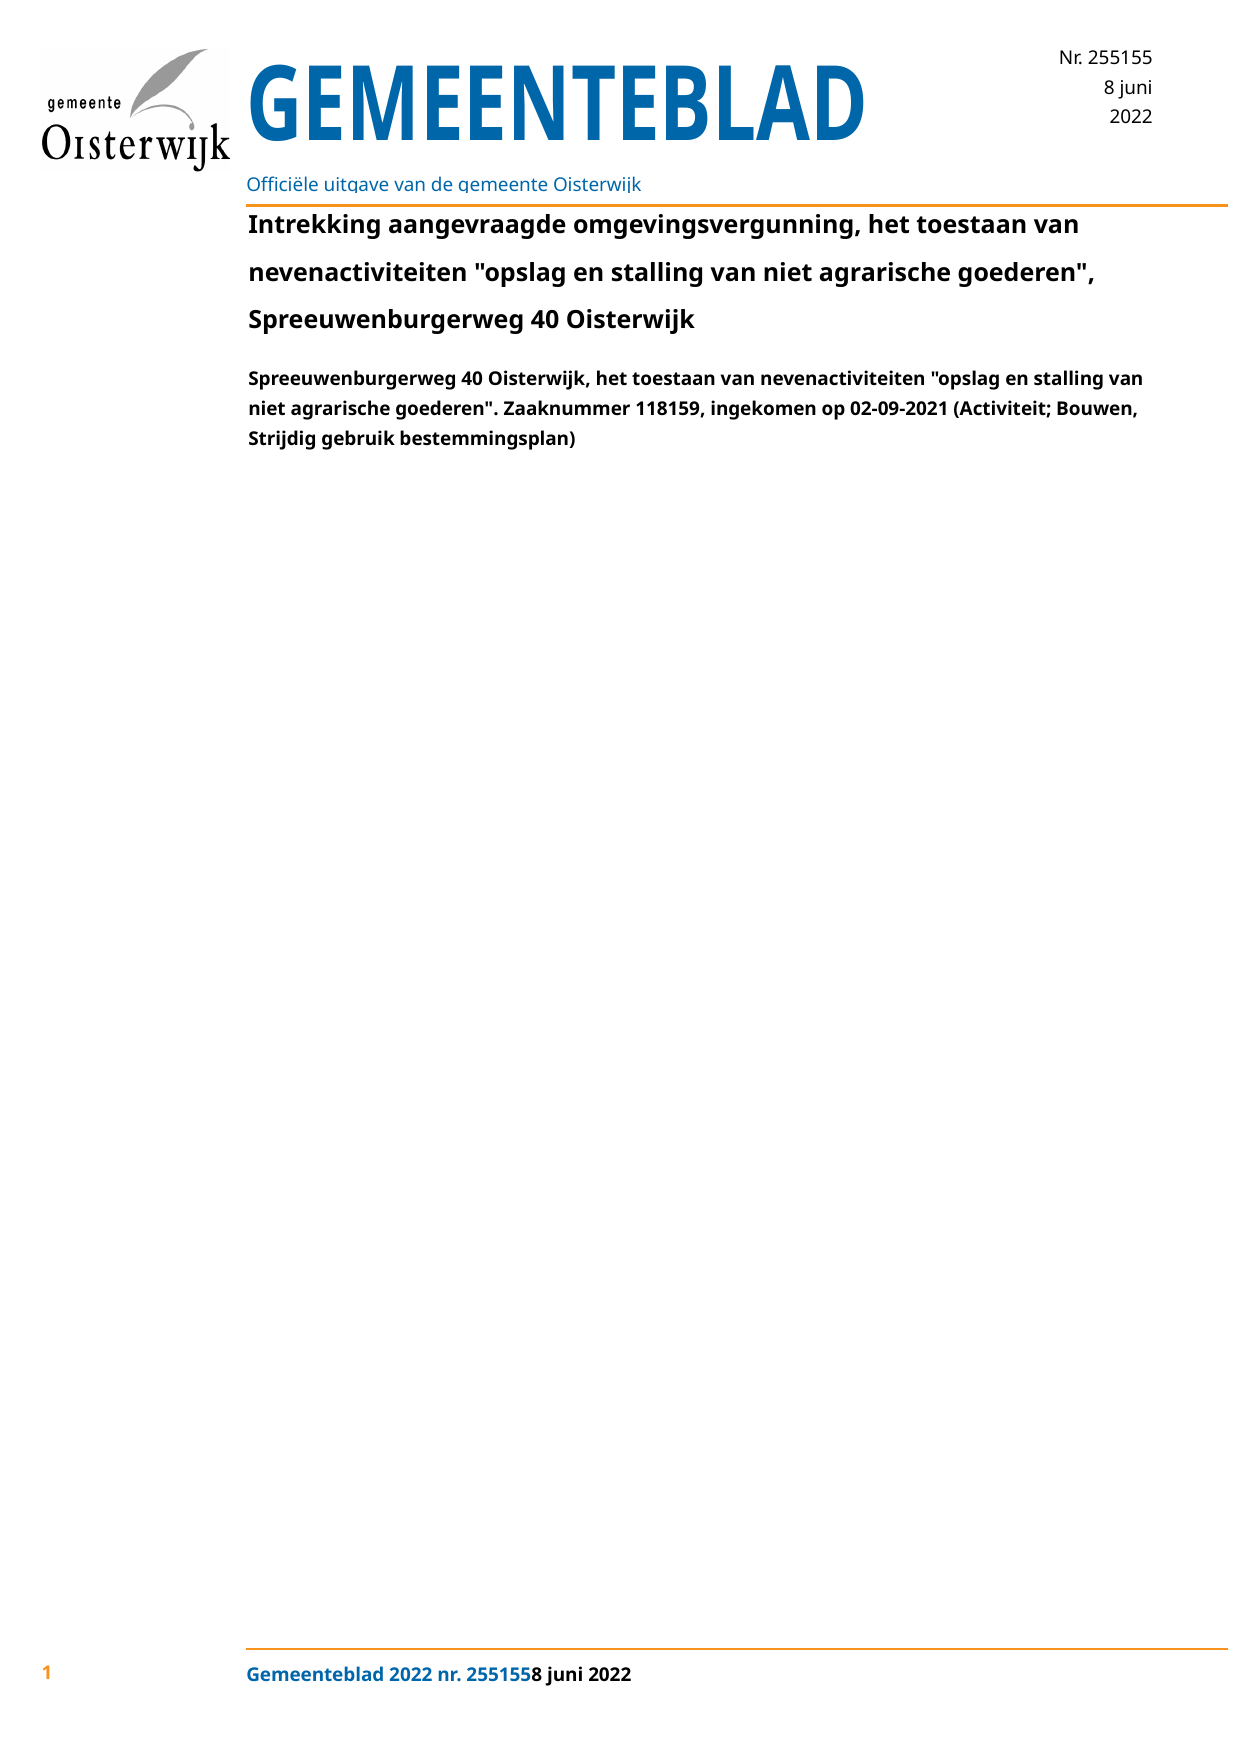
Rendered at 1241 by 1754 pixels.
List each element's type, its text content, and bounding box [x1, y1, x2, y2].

text Spreeuwenburgerweg 40 Oisterwijk, het toestaan van nevenactiviteiten "opslag en stalling van niet agrarische goederen". Zaaknummer 118159, ingekomen op 02-09-2021 (Activiteit; Bouwen, Strijdig gebruik bestemmingsplan) [248, 366, 1152, 450]
picture [41, 47, 231, 172]
text Intrekking aangevraagde omgevingsvergunning, het toestaan van nevenactiviteiten "opslag en stalling van niet agrarische goederen", Spreeuwenburgerweg 40 Oisterwijk [248, 207, 1152, 336]
